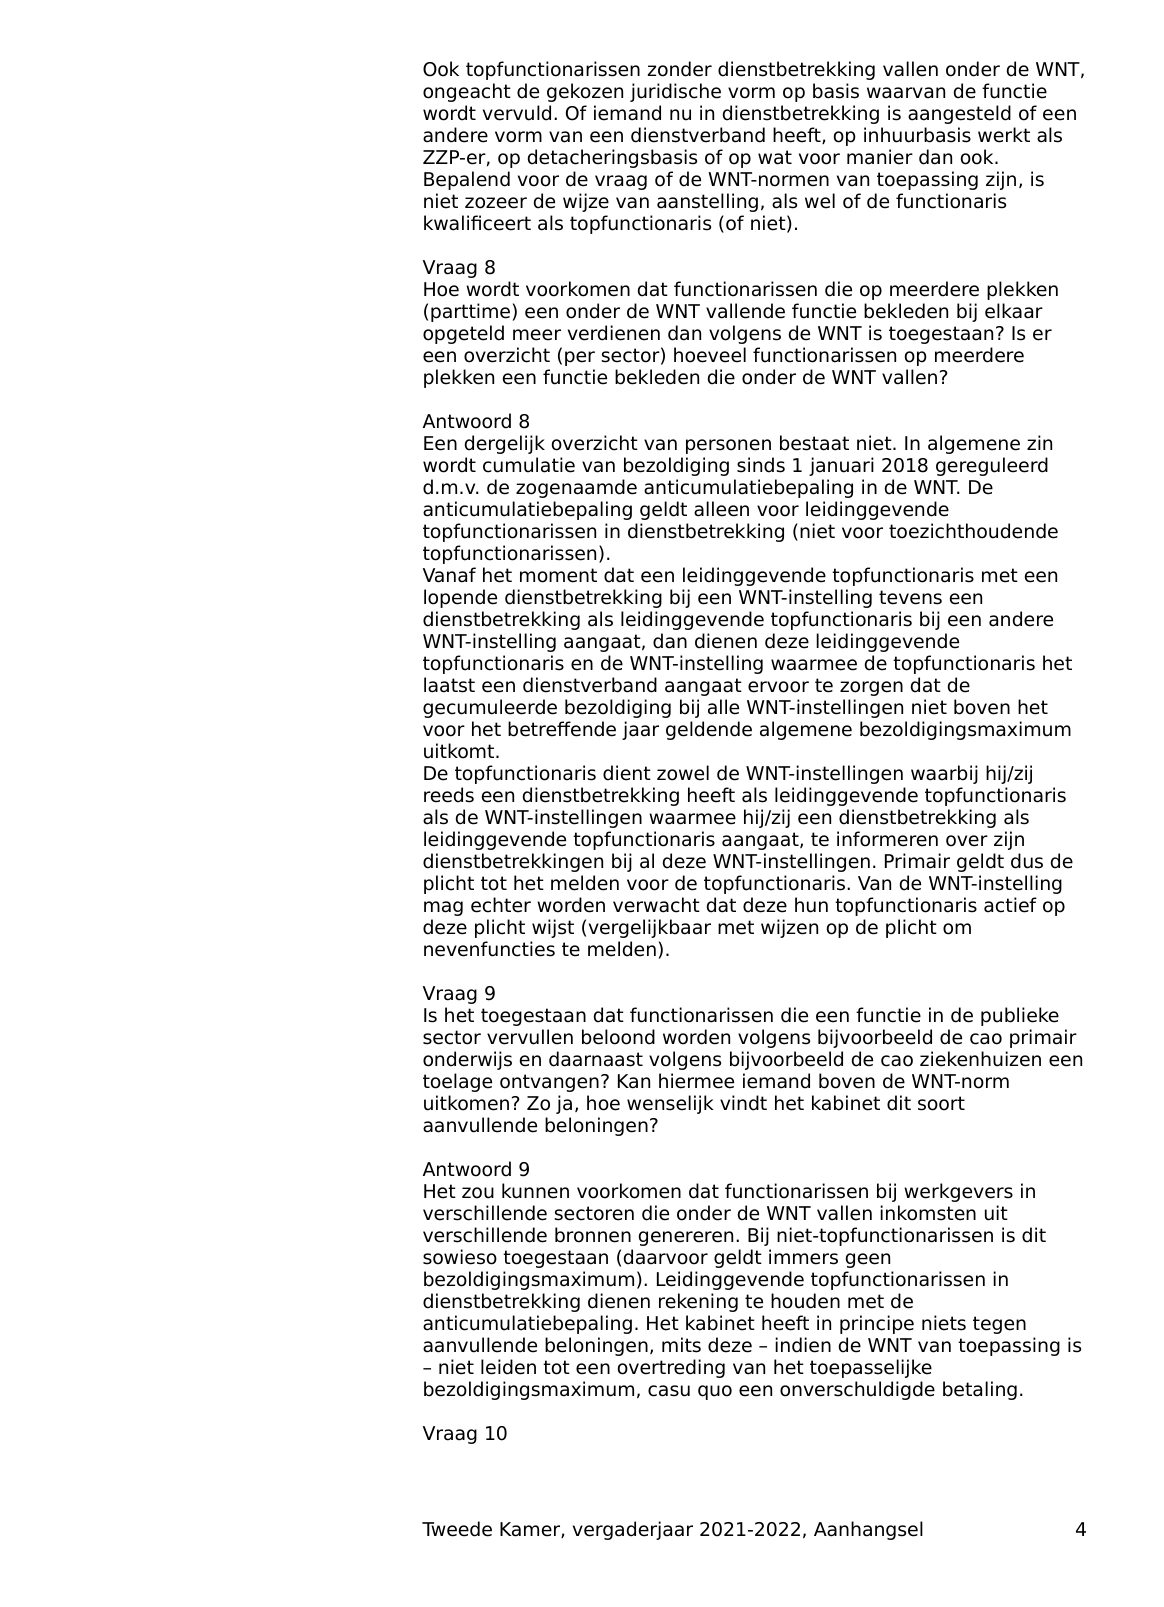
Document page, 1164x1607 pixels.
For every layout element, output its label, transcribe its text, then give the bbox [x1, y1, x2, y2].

text Hoe wordt voorkomen dat functionarissen die op meerdere plekken (parttime) een onder de WNT vallende functie bekleden bij elkaar opgeteld meer verdienen dan volgens de WNT is toegestaan? Is er een overzicht (per sector) hoeveel functionarissen op meerdere plekken een functie bekleden die onder de WNT vallen? [422, 279, 1087, 389]
text Vanaf het moment dat een leidinggevende topfunctionaris met een lopende dienstbetrekking bij een WNT-instelling tevens een dienstbetrekking als leidinggevende topfunctionaris bij een andere WNT-instelling aangaat, dan dienen deze leidinggevende topfunctionaris en de WNT-instelling waarmee de topfunctionaris het laatst een dienstverband aangaat ervoor te zorgen dat de gecumuleerde bezoldiging bij alle WNT-instellingen niet boven het voor het betreffende jaar geldende algemene bezoldigingsmaximum uitkomt. [422, 565, 1087, 763]
text Antwoord 9 [422, 1159, 1087, 1181]
text Vraag 10 [422, 1423, 1087, 1445]
text Een dergelijk overzicht van personen bestaat niet. In algemene zin wordt cumulatie van bezoldiging sinds 1 januari 2018 gereguleerd d.m.v. de zogenaamde anticumulatiebepaling in de WNT. De anticumulatiebepaling geldt alleen voor leidinggevende topfunctionarissen in dienstbetrekking (niet voor toezichthoudende topfunctionarissen). [422, 433, 1087, 565]
text Ook topfunctionarissen zonder dienstbetrekking vallen onder de WNT, ongeacht de gekozen juridische vorm op basis waarvan de functie wordt vervuld. Of iemand nu in dienstbetrekking is aangesteld of een andere vorm van een dienstverband heeft, op inhuurbasis werkt als ZZP-er, op detacheringsbasis of op wat voor manier dan ook. Bepalend voor de vraag of de WNT-normen van toepassing zijn, is niet zozeer de wijze van aanstelling, als wel of de functionaris kwalificeert als topfunctionaris (of niet). [422, 59, 1087, 235]
text Vraag 9 [422, 983, 1087, 1005]
text Antwoord 8 [422, 411, 1087, 433]
text Is het toegestaan dat functionarissen die een functie in de publieke sector vervullen beloond worden volgens bijvoorbeeld de cao primair onderwijs en daarnaast volgens bijvoorbeeld de cao ziekenhuizen een toelage ontvangen? Kan hiermee iemand boven de WNT-norm uitkomen? Zo ja, hoe wenselijk vindt het kabinet dit soort aanvullende beloningen? [422, 1005, 1087, 1137]
text Vraag 8 [422, 257, 1087, 279]
text Het zou kunnen voorkomen dat functionarissen bij werkgevers in verschillende sectoren die onder de WNT vallen inkomsten uit verschillende bronnen genereren. Bij niet-topfunctionarissen is dit sowieso toegestaan (daarvoor geldt immers geen bezoldigingsmaximum). Leidinggevende topfunctionarissen in dienstbetrekking dienen rekening te houden met de anticumulatiebepaling. Het kabinet heeft in principe niets tegen aanvullende beloningen, mits deze – indien de WNT van toepassing is – niet leiden tot een overtreding van het toepasselijke bezoldigingsmaximum, casu quo een onverschuldigde betaling. [422, 1181, 1087, 1401]
text De topfunctionaris dient zowel de WNT-instellingen waarbij hij/zij reeds een dienstbetrekking heeft als leidinggevende topfunctionaris als de WNT-instellingen waarmee hij/zij een dienstbetrekking als leidinggevende topfunctionaris aangaat, te informeren over zijn dienstbetrekkingen bij al deze WNT-instellingen. Primair geldt dus de plicht tot het melden voor de topfunctionaris. Van de WNT-instelling mag echter worden verwacht dat deze hun topfunctionaris actief op deze plicht wijst (vergelijkbaar met wijzen op de plicht om nevenfuncties te melden). [422, 763, 1087, 961]
